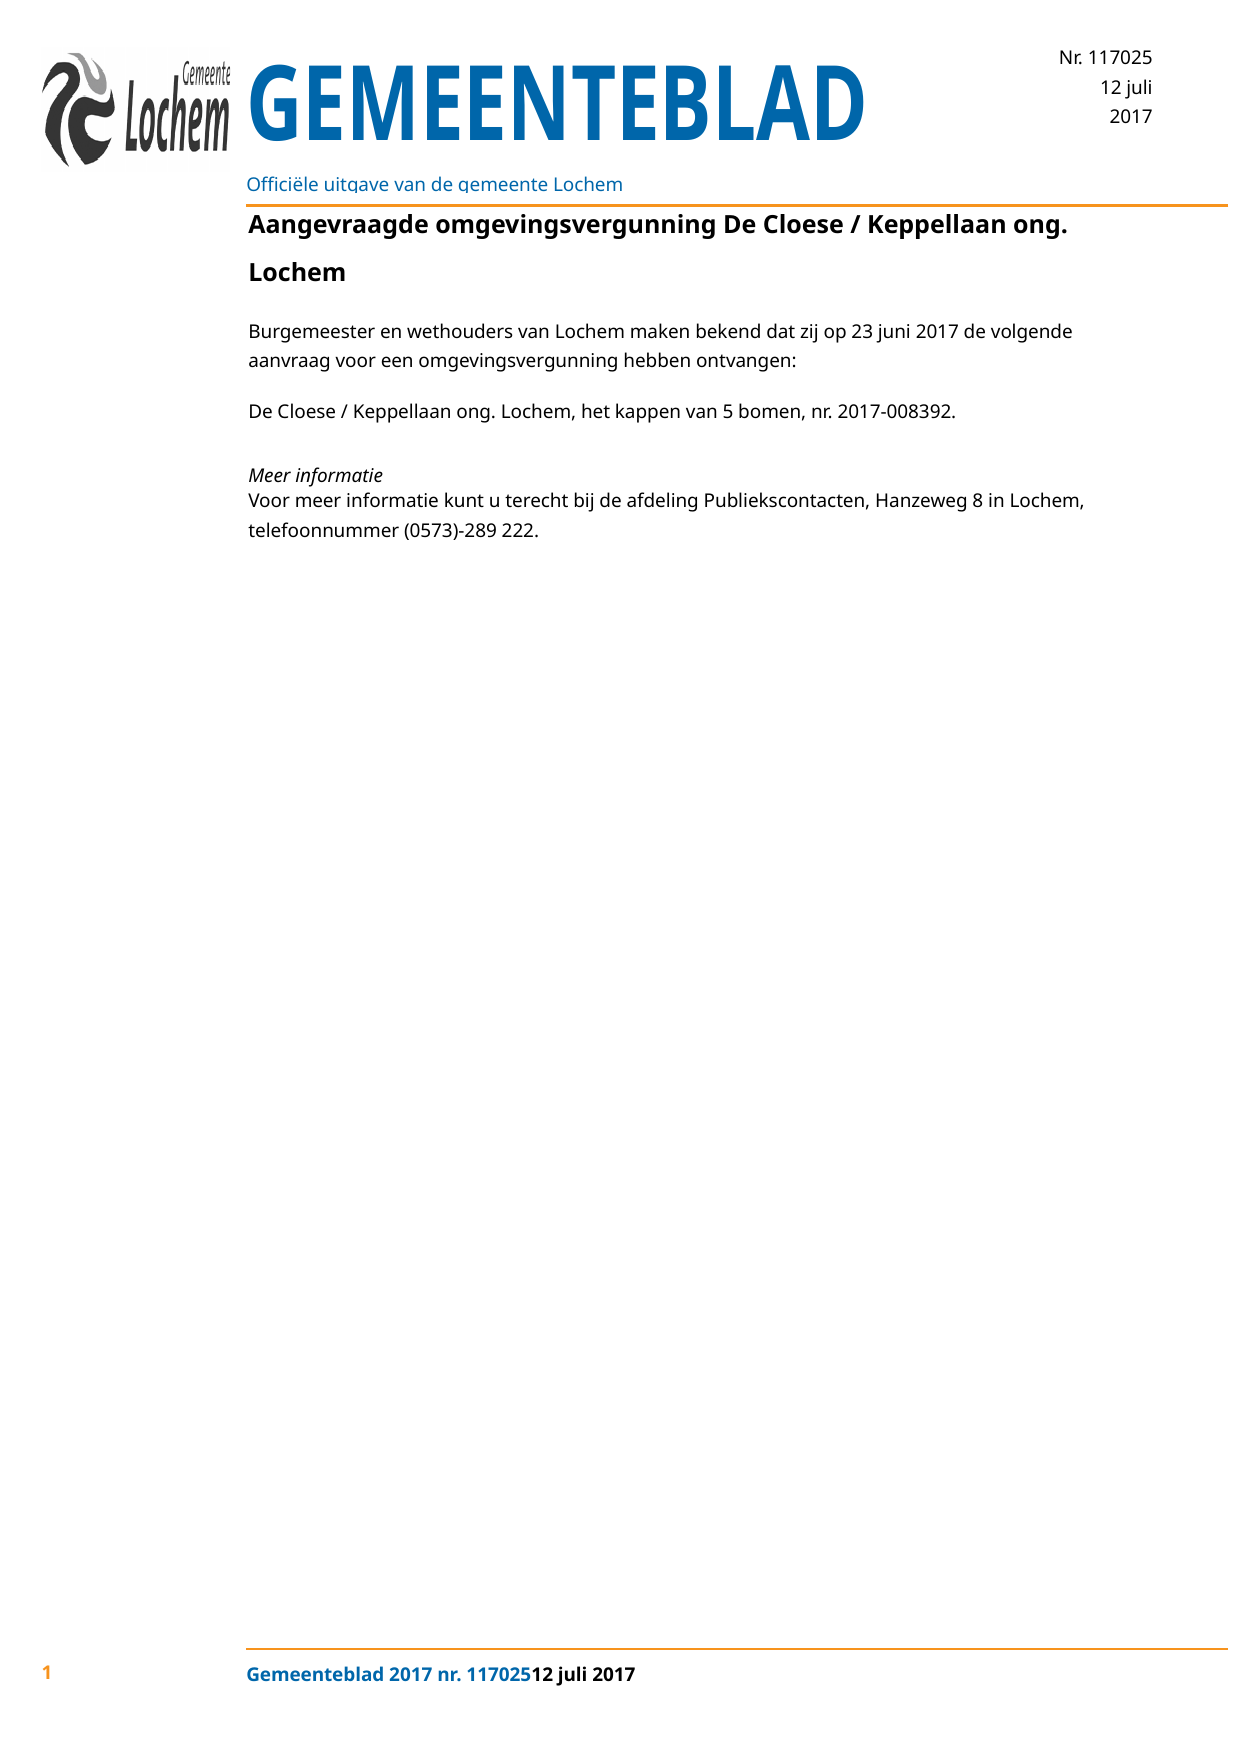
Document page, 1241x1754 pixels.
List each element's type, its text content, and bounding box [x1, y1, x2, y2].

text Meer informatie [248, 462, 1152, 488]
text Voor meer informatie kunt u terecht bij de afdeling Publiekscontacten, Hanzeweg 8 in Lochem, telefoonnummer (0573)-289 222. [248, 488, 1152, 543]
text Aangevraagde omgevingsvergunning De Cloese / Keppellaan ong. Lochem [248, 207, 1152, 288]
text De Cloese / Keppellaan ong. Lochem, het kappen van 5 bomen, nr. 2017-008392. [248, 398, 1152, 424]
text Burgemeester en wethouders van Lochem maken bekend dat zij op 23 juni 2017 de volgende aanvraag voor een omgevingsvergunning hebben ontvangen: [248, 318, 1152, 373]
picture [41, 47, 231, 172]
